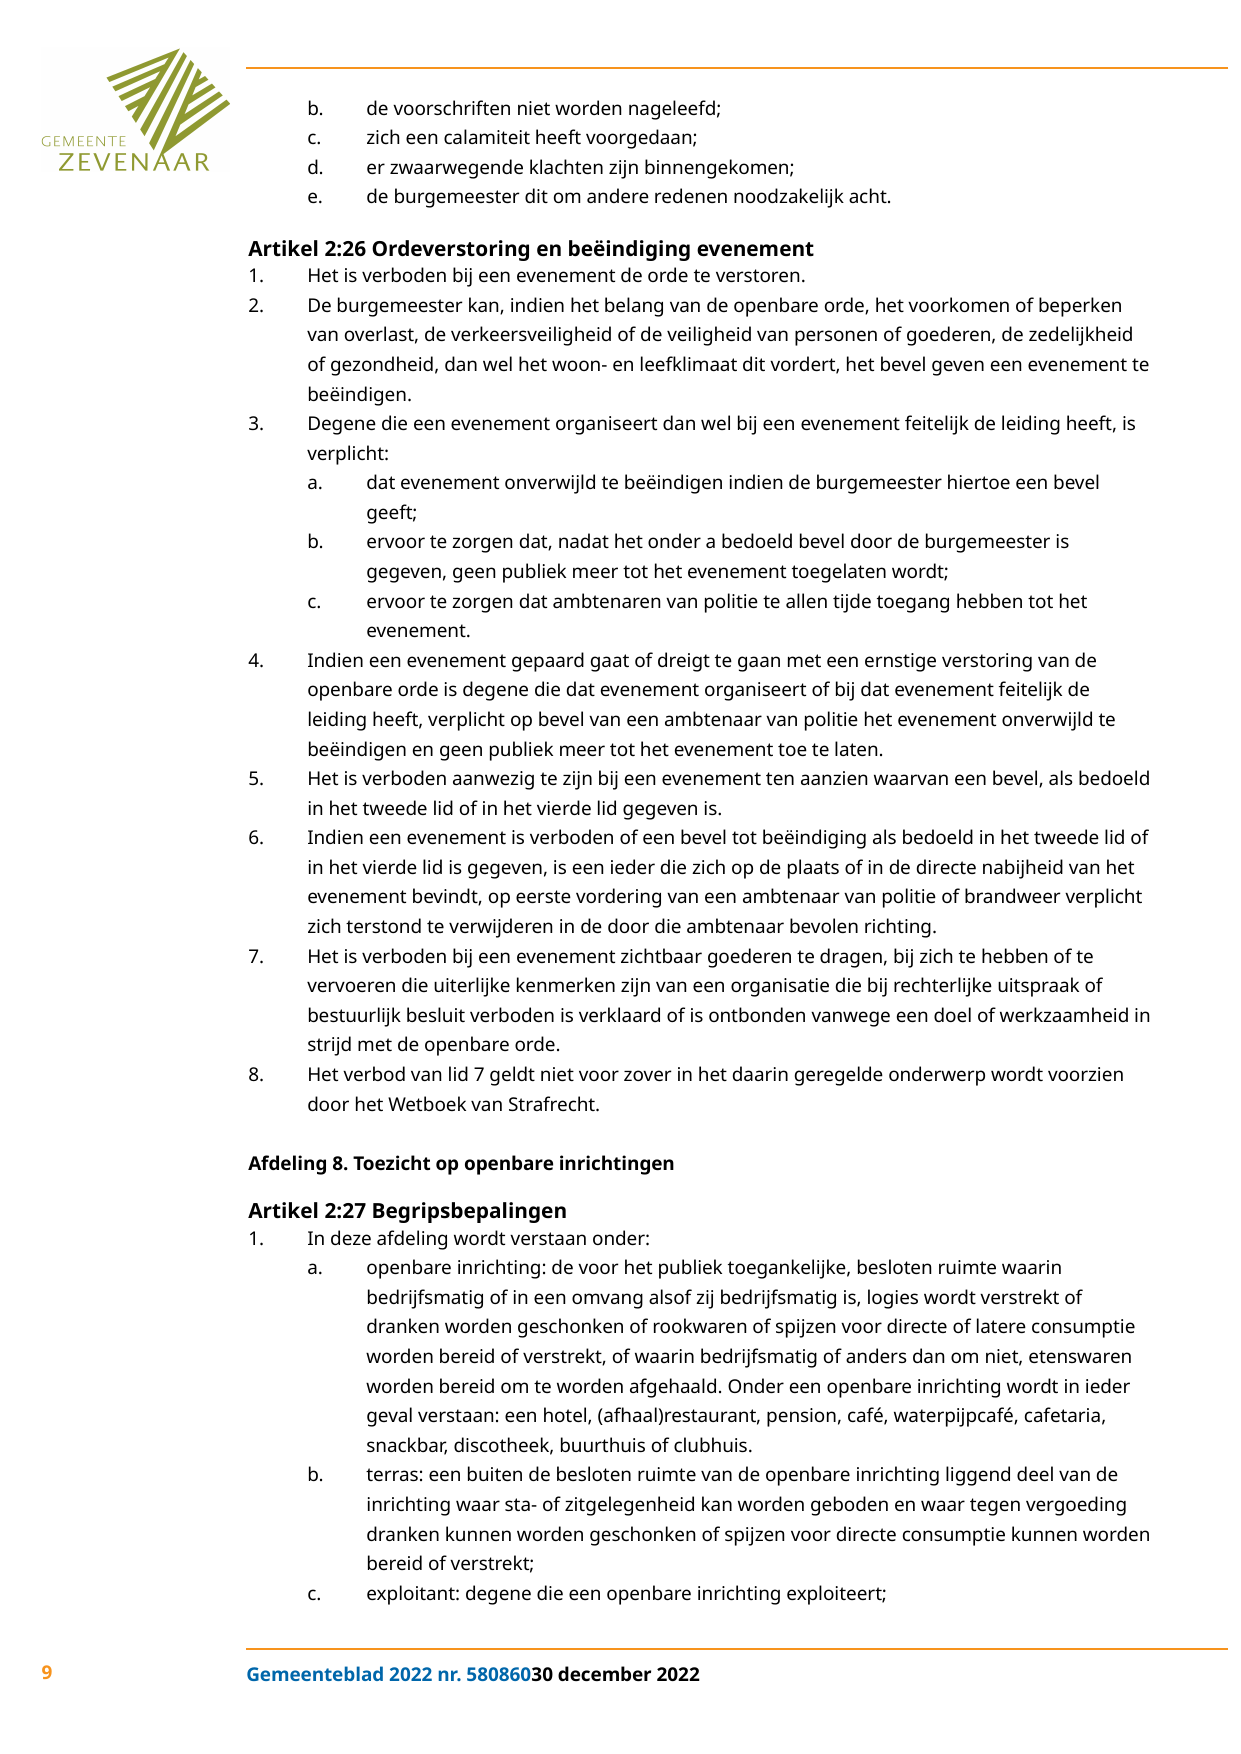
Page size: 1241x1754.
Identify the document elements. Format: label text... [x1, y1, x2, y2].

list er zwaarwegende klachten zijn binnengekomen; [307, 154, 1152, 180]
list ervoor te zorgen dat, nadat het onder a bedoeld bevel door de burgemeester is gegeven, geen publiek meer tot het evenement toegelaten wordt; [307, 529, 1152, 584]
list openbare inrichting: de voor het publiek toegankelijke, besloten ruimte waarin bedrijfsmatig of in een omvang alsof zij bedrijfsmatig is, logies wordt verstrekt of dranken worden geschonken of rookwaren of spijzen voor directe of latere consumptie worden bereid of verstrekt, of waarin bedrijfsmatig of anders dan om niet, etenswaren worden bereid om te worden afgehaald. Onder een openbare inrichting wordt in ieder geval verstaan: een hotel, (afhaal)restaurant, pension, café, waterpijpcafé, cafetaria, snackbar, discotheek, buurthuis of clubhuis. [307, 1254, 1152, 1458]
list terras: een buiten de besloten ruimte van de openbare inrichting liggend deel van de inrichting waar sta- of zitgelegenheid kan worden geboden en waar tegen vergoeding dranken kunnen worden geschonken of spijzen voor directe consumptie kunnen worden bereid of verstrekt; [307, 1462, 1152, 1576]
list de voorschriften niet worden nageleefd; [307, 95, 1152, 121]
list Het is verboden bij een evenement de orde te verstoren. [248, 262, 1152, 288]
list Het is verboden aanwezig te zijn bij een evenement ten aanzien waarvan een bevel, als bedoeld in het tweede lid of in het vierde lid gegeven is. [248, 765, 1152, 821]
list ervoor te zorgen dat ambtenaren van politie te allen tijde toegang hebben tot het evenement. [307, 588, 1152, 643]
list zich een calamiteit heeft voorgedaan; [307, 124, 1152, 150]
list Indien een evenement gepaard gaat of dreigt te gaan met een ernstige verstoring van de openbare orde is degene die dat evenement organiseert of bij dat evenement feitelijk de leiding heeft, verplicht op bevel van een ambtenaar van politie het evenement onverwijld te beëindigen en geen publiek meer tot het evenement toe te laten. [248, 647, 1152, 761]
list Indien een evenement is verboden of een bevel tot beëindiging als bedoeld in het tweede lid of in het vierde lid is gegeven, is een ieder die zich op de plaats of in de directe nabijheid van het evenement bevindt, op eerste vordering van een ambtenaar van politie of brandweer verplicht zich terstond te verwijderen in de door die ambtenaar bevolen richting. [248, 824, 1152, 939]
list In deze afdeling wordt verstaan onder: [248, 1225, 1152, 1251]
list de burgemeester dit om andere redenen noodzakelijk acht. [307, 183, 1152, 209]
list Het is verboden bij een evenement zichtbaar goederen te dragen, bij zich te hebben of te vervoeren die uiterlijke kenmerken zijn van een organisatie die bij rechterlijke uitspraak of bestuurlijk besluit verboden is verklaard of is ontbonden vanwege een doel of werkzaamheid in strijd met de openbare orde. [248, 943, 1152, 1057]
list Degene die een evenement organiseert dan wel bij een evenement feitelijk de leiding heeft, is verplicht: [248, 410, 1152, 466]
text Artikel 2:26 Ordeverstoring en beëindiging evenement [248, 234, 1152, 262]
list De burgemeester kan, indien het belang van de openbare orde, het voorkomen of beperken van overlast, de verkeersveiligheid of de veiligheid van personen of goederen, de zedelijkheid of gezondheid, dan wel het woon- en leefklimaat dit vordert, het bevel geven een evenement te beëindigen. [248, 292, 1152, 406]
list dat evenement onverwijld te beëindigen indien de burgemeester hiertoe een bevel geeft; [307, 469, 1152, 525]
list Het verbod van lid 7 geldt niet voor zover in het daarin geregelde onderwerp wordt voorzien door het Wetboek van Strafrecht. [248, 1061, 1152, 1116]
picture [41, 47, 231, 172]
list exploitant: degene die een openbare inrichting exploiteert; [307, 1580, 1152, 1606]
text Afdeling 8. Toezicht op openbare inrichtingen [248, 1150, 1152, 1176]
text Artikel 2:27 Begripsbepalingen [248, 1196, 1152, 1225]
